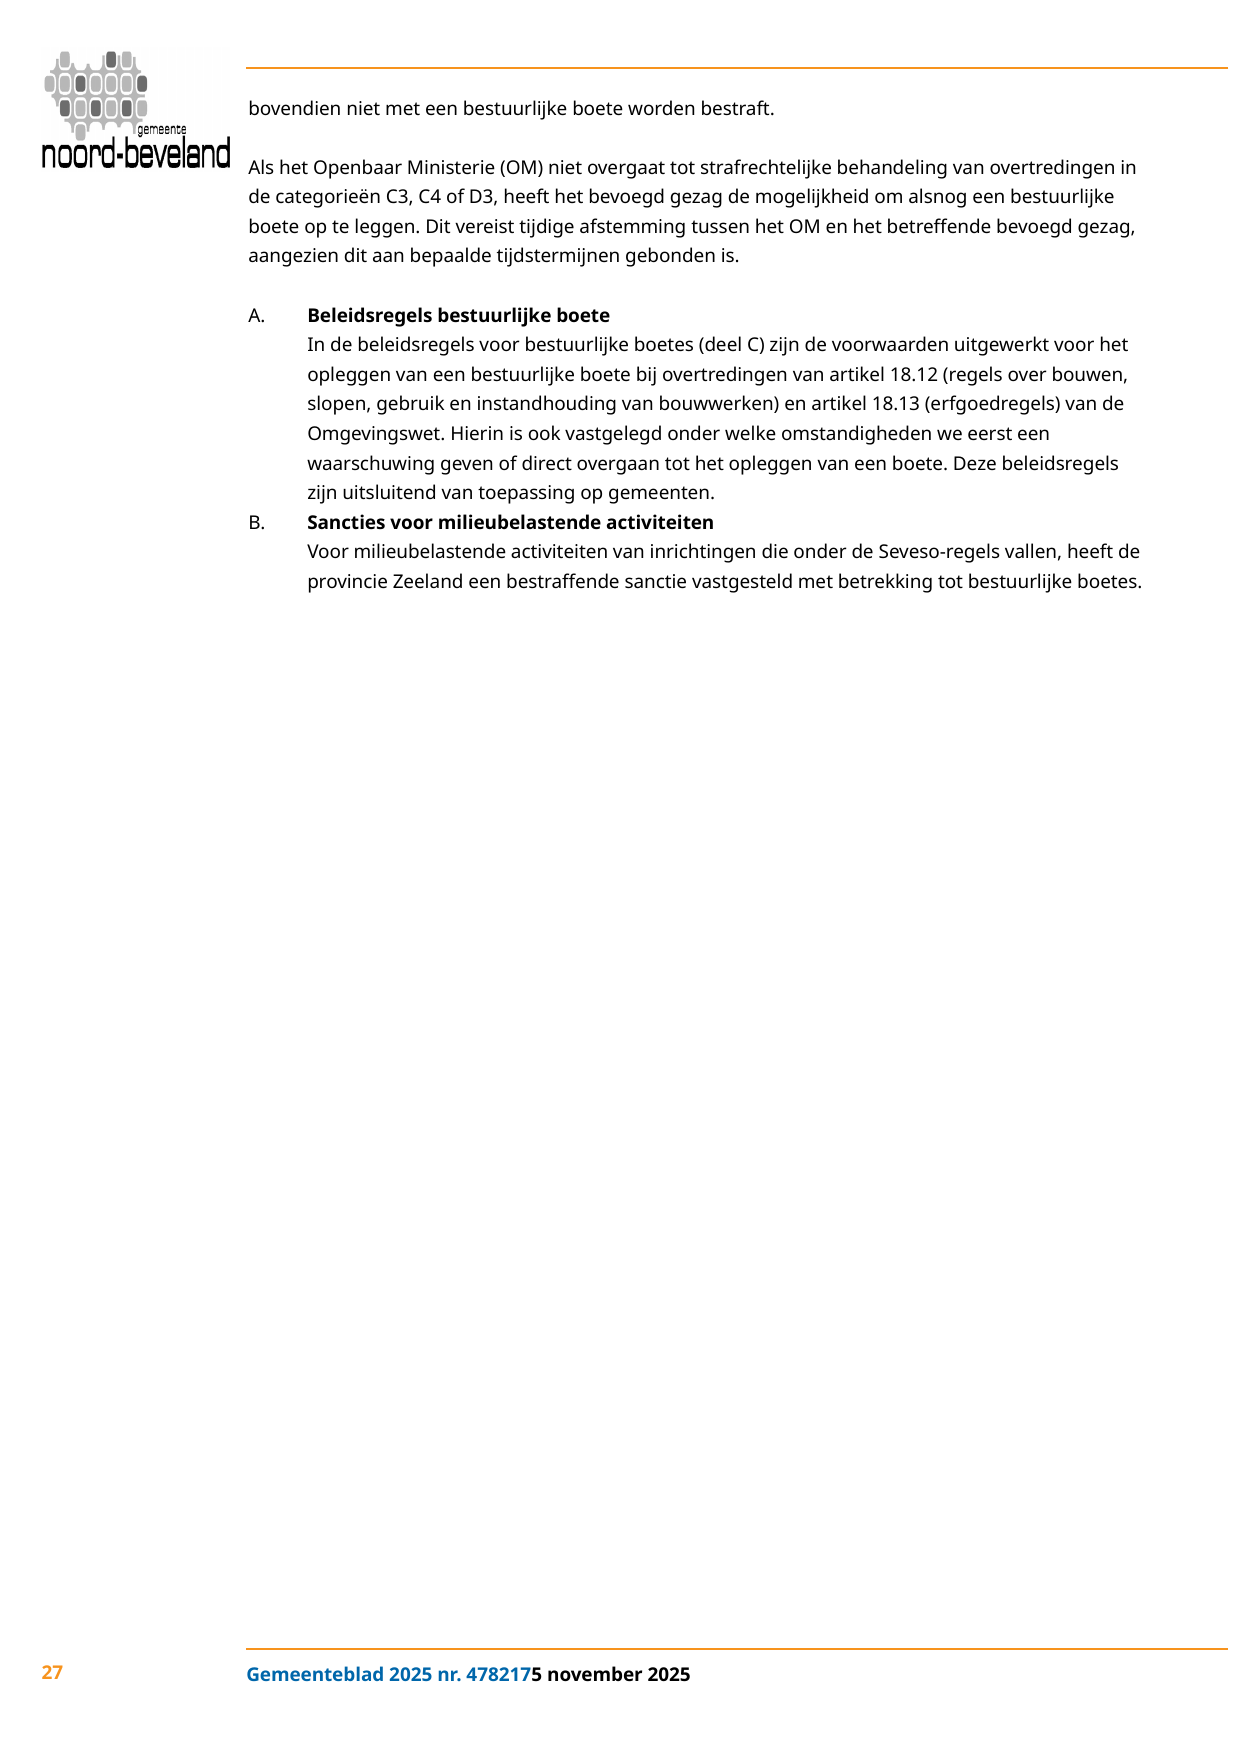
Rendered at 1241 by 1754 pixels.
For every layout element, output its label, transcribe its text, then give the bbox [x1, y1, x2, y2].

text bovendien niet met een bestuurlijke boete worden bestraft. [248, 95, 1152, 121]
list Sancties voor milieubelastende activiteiten [248, 509, 1152, 535]
list Beleidsregels bestuurlijke boete [248, 302, 1152, 328]
list In de beleidsregels voor bestuurlijke boetes (deel C) zijn de voorwaarden uitgewerkt voor het opleggen van een bestuurlijke boete bij overtredingen van artikel 18.12 (regels over bouwen, slopen, gebruik en instandhouding van bouwwerken) en artikel 18.13 (erfgoedregels) van de Omgevingswet. Hierin is ook vastgelegd onder welke omstandigheden we eerst een waarschuwing geven of direct overgaan tot het opleggen van een boete. Deze beleidsregels zijn uitsluitend van toepassing op gemeenten. [248, 331, 1152, 505]
list Voor milieubelastende activiteiten van inrichtingen die onder de Seveso-regels vallen, heeft de provincie Zeeland een bestraffende sanctie vastgesteld met betrekking tot bestuurlijke boetes. [248, 538, 1152, 594]
text Als het Openbaar Ministerie (OM) niet overgaat tot strafrechtelijke behandeling van overtredingen in de categorieën C3, C4 of D3, heeft het bevoegd gezag de mogelijkheid om alsnog een bestuurlijke boete op te leggen. Dit vereist tijdige afstemming tussen het OM en het betreffende bevoegd gezag, aangezien dit aan bepaalde tijdstermijnen gebonden is. [248, 154, 1152, 268]
picture [41, 47, 231, 172]
